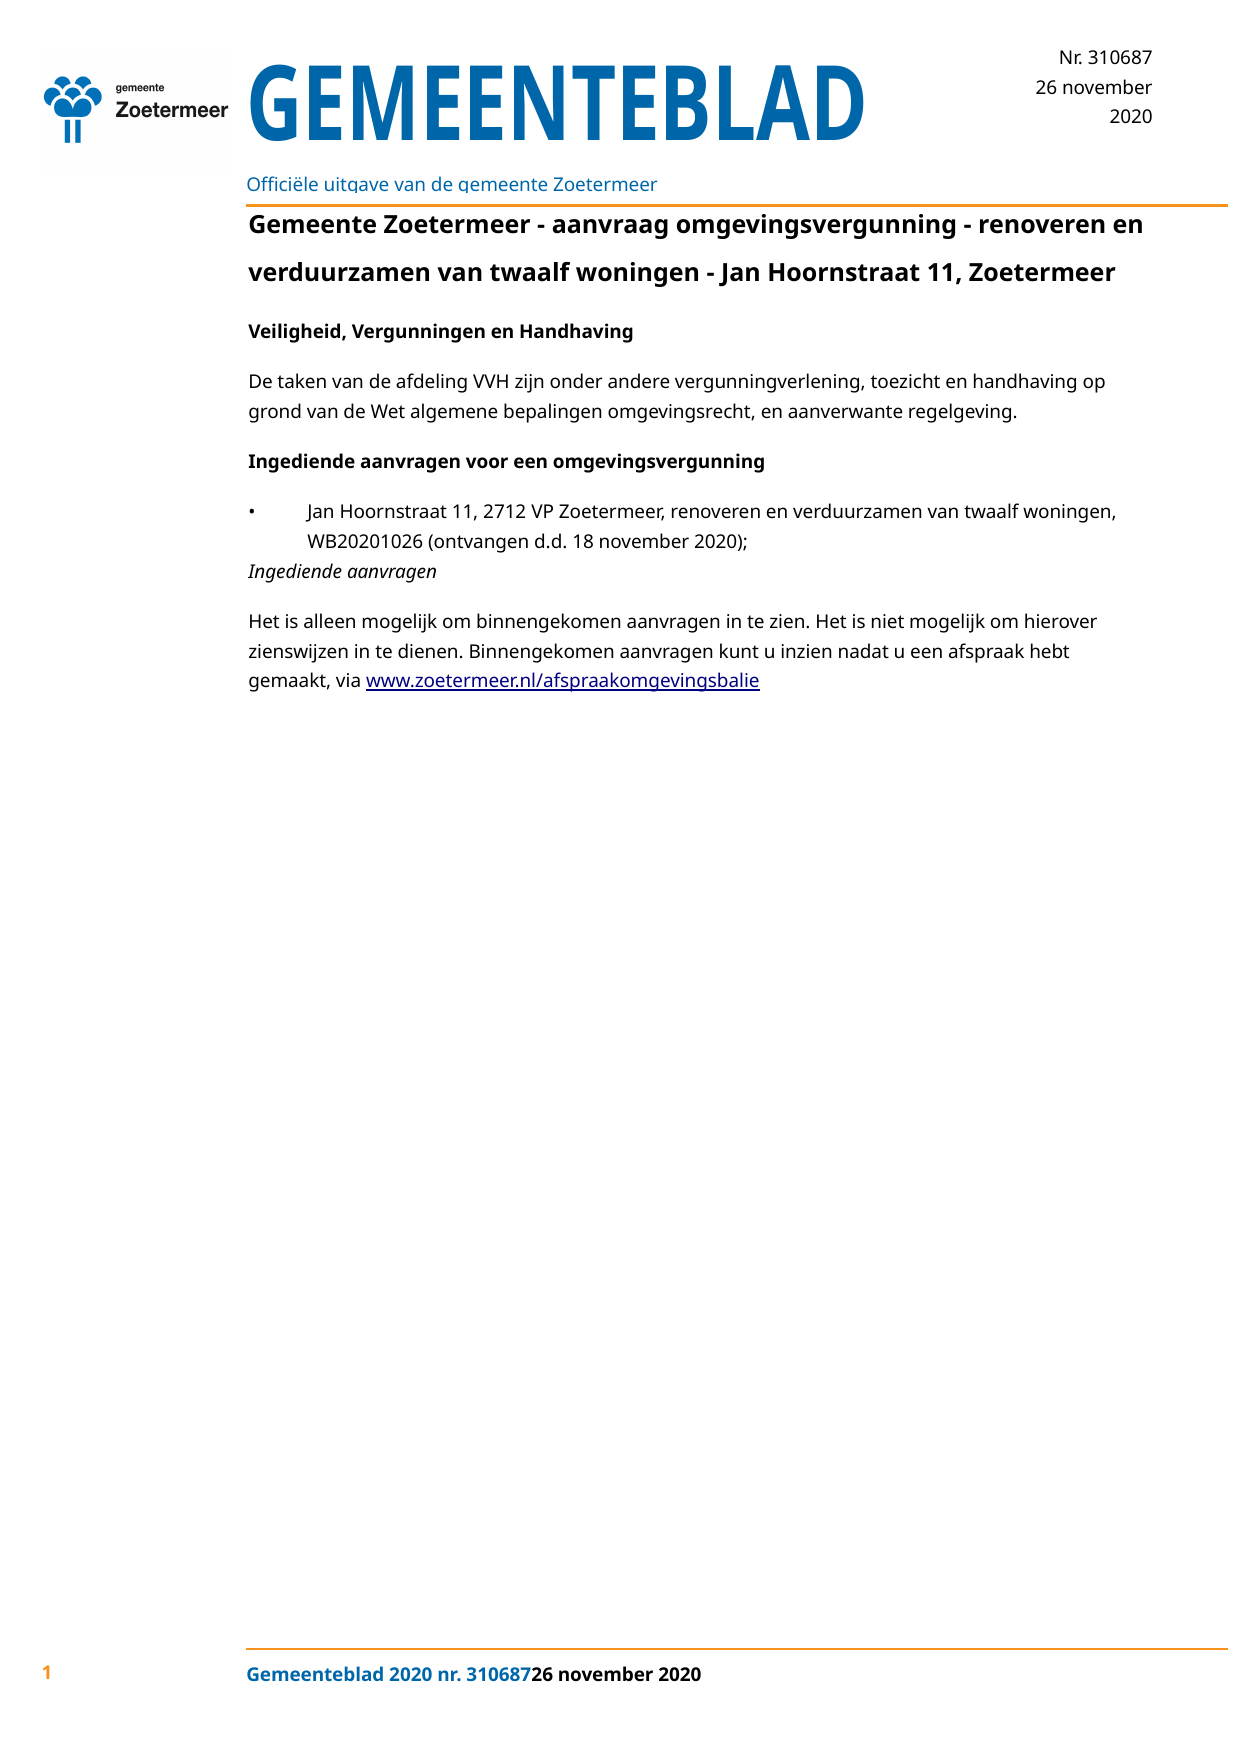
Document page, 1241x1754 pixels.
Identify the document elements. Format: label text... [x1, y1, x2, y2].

text Ingediende aanvragen [248, 558, 1152, 584]
text De taken van de afdeling VVH zijn onder andere vergunningverlening, toezicht en handhaving op grond van de Wet algemene bepalingen omgevingsrecht, en aanverwante regelgeving. [248, 368, 1152, 424]
list Jan Hoornstraat 11, 2712 VP Zoetermeer, renoveren en verduurzamen van twaalf woningen, WB20201026 (ontvangen d.d. 18 november 2020); [248, 499, 1152, 554]
text Gemeente Zoetermeer - aanvraag omgevingsvergunning - renoveren en verduurzamen van twaalf woningen - Jan Hoornstraat 11, Zoetermeer [248, 207, 1152, 288]
text Veiligheid, Vergunningen en Handhaving [248, 318, 1152, 344]
text Het is alleen mogelijk om binnengekomen aanvragen in te zien. Het is niet mogelijk om hierover zienswijzen in te dienen. Binnengekomen aanvragen kunt u inzien nadat u een afspraak hebt gemaakt, via www.zoetermeer.nl/afspraakomgevingsbalie [248, 608, 1152, 693]
picture [41, 47, 231, 172]
text Ingediende aanvragen voor een omgevingsvergunning [248, 448, 1152, 474]
